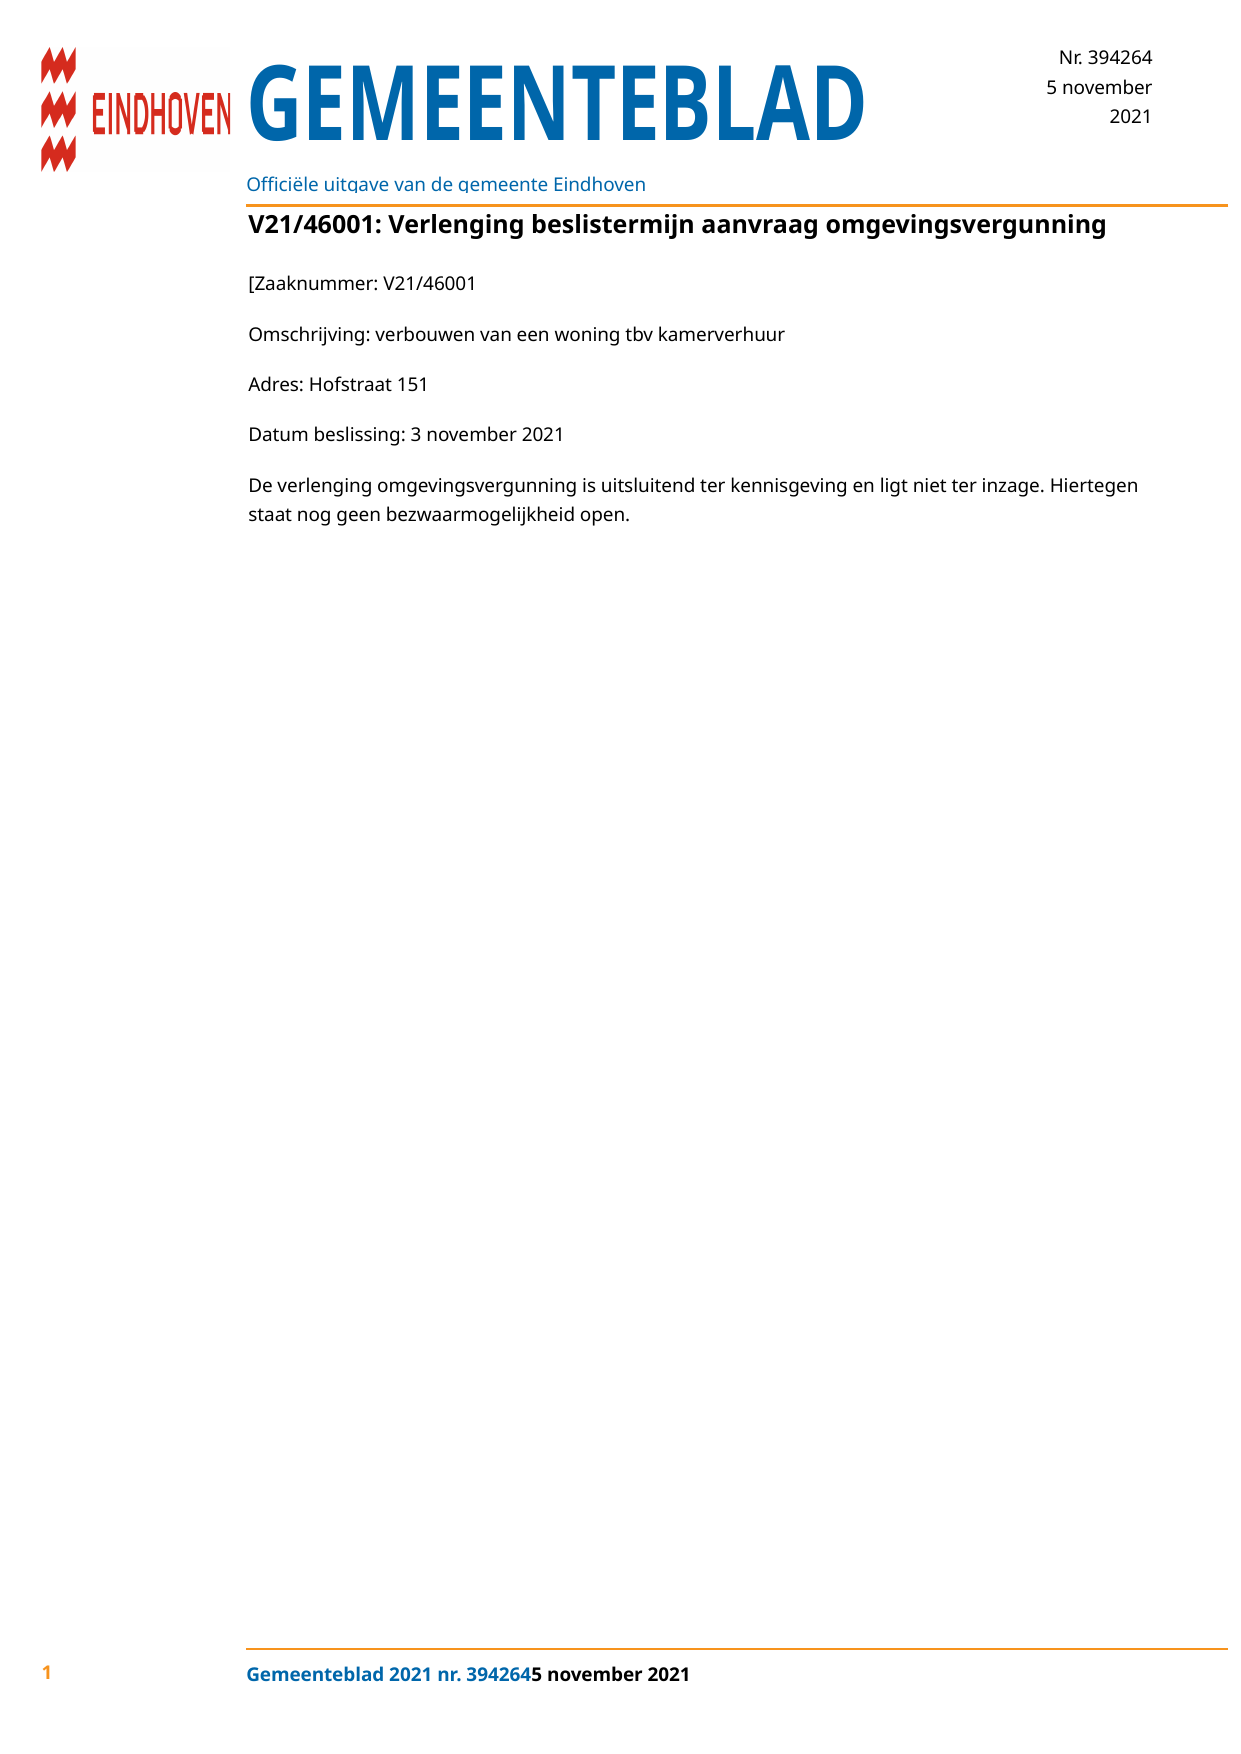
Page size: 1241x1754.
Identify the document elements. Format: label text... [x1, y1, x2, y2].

text V21/46001: Verlenging beslistermijn aanvraag omgevingsvergunning [248, 207, 1152, 241]
text Adres: Hofstraat 151 [248, 371, 1152, 397]
text De verlenging omgevingsvergunning is uitsluitend ter kennisgeving en ligt niet ter inzage. Hiertegen staat nog geen bezwaarmogelijkheid open. [248, 472, 1152, 527]
picture [41, 47, 231, 172]
text Omschrijving: verbouwen van een woning tbv kamerverhuur [248, 321, 1152, 346]
text Datum beslissing: 3 november 2021 [248, 422, 1152, 447]
text [Zaaknummer: V21/46001 [248, 270, 1152, 296]
